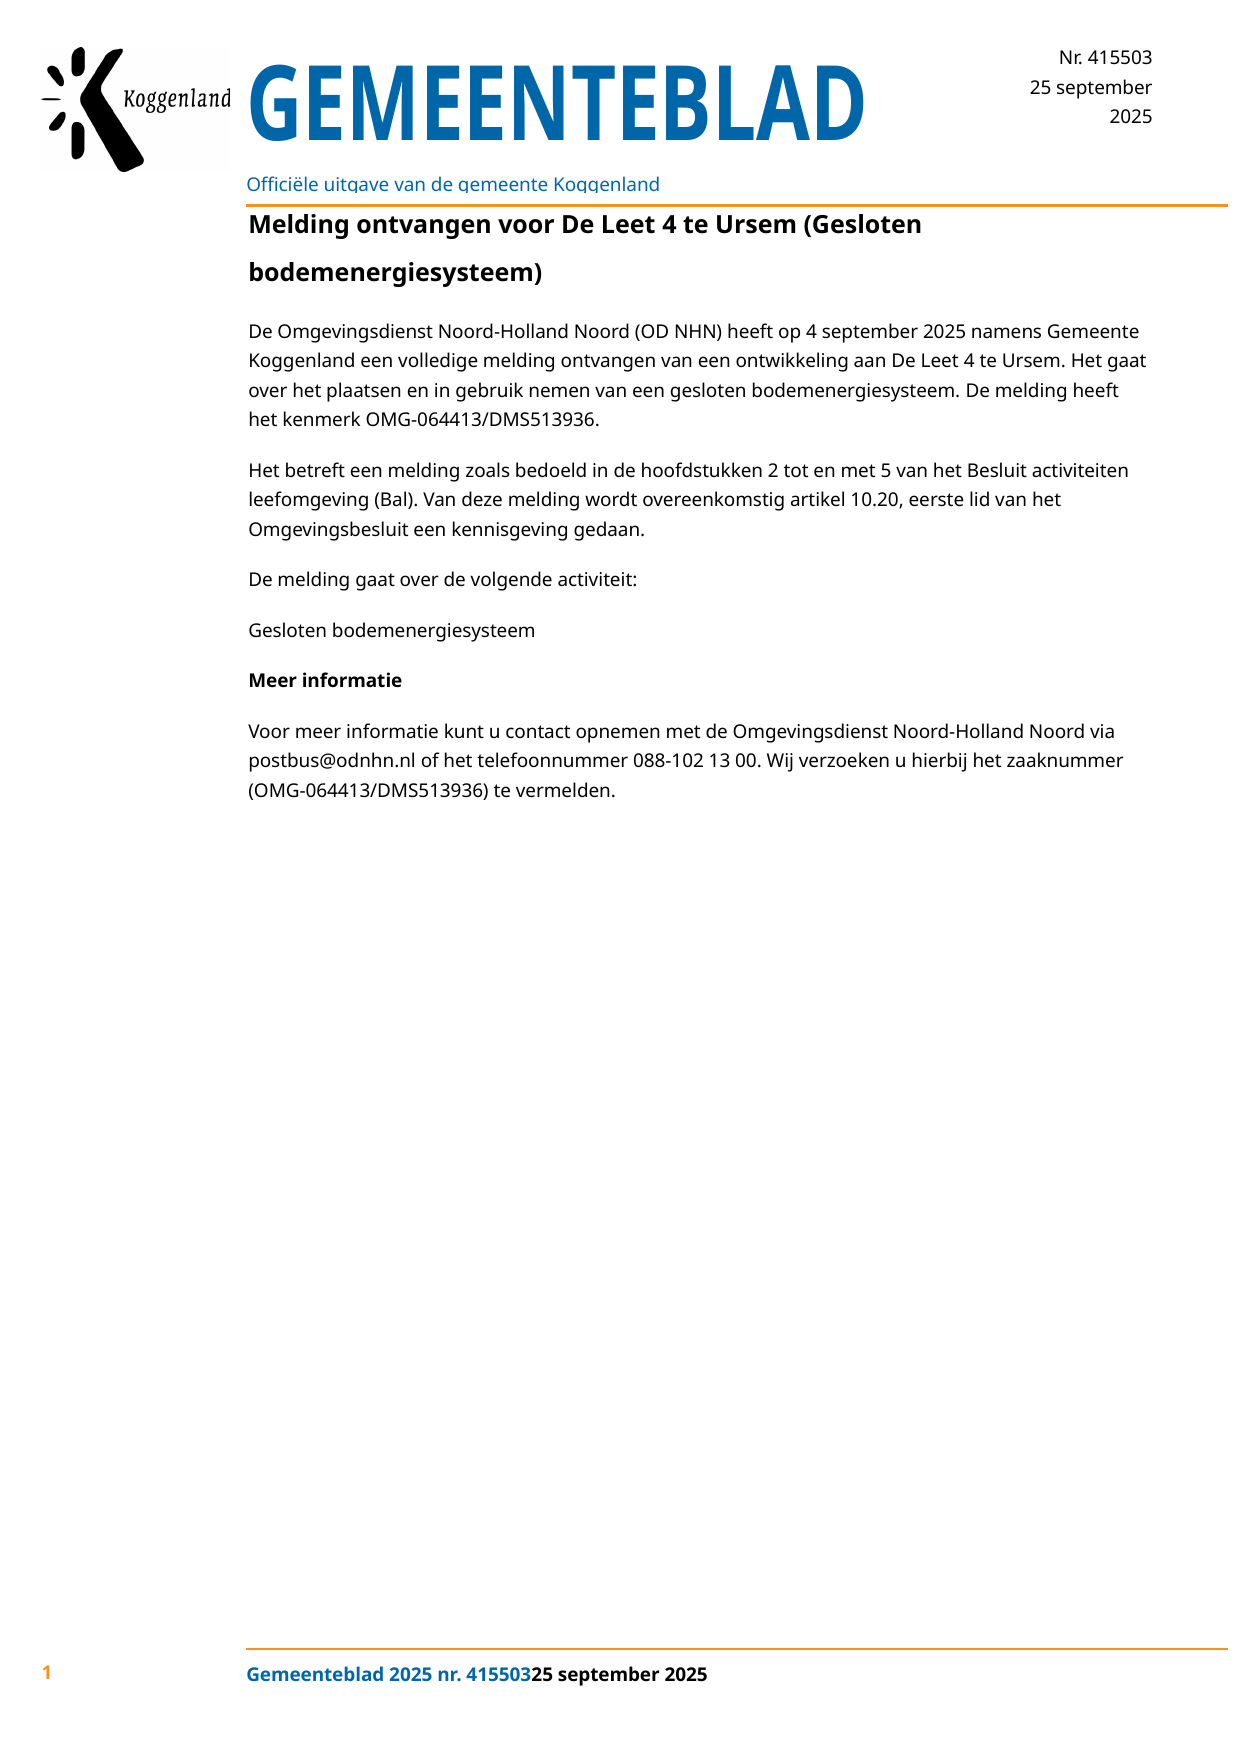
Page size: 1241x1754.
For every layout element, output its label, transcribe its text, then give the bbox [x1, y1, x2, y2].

picture [41, 47, 231, 172]
text De Omgevingsdienst Noord-Holland Noord (OD NHN) heeft op 4 september 2025 namens Gemeente Koggenland een volledige melding ontvangen van een ontwikkeling aan De Leet 4 te Ursem. Het gaat over het plaatsen en in gebruik nemen van een gesloten bodemenergiesysteem. De melding heeft het kenmerk OMG-064413/DMS513936. [248, 318, 1152, 432]
text Gesloten bodemenergiesysteem [248, 617, 1152, 643]
text De melding gaat over de volgende activiteit: [248, 567, 1152, 592]
text Voor meer informatie kunt u contact opnemen met de Omgevingsdienst Noord-Holland Noord via postbus@odnhn.nl of het telefoonnummer 088-102 13 00. Wij verzoeken u hierbij het zaaknummer (OMG-064413/DMS513936) te vermelden. [248, 718, 1152, 803]
text Meer informatie [248, 667, 1152, 693]
text Het betreft een melding zoals bedoeld in de hoofdstukken 2 tot en met 5 van het Besluit activiteiten leefomgeving (Bal). Van deze melding wordt overeenkomstig artikel 10.20, eerste lid van het Omgevingsbesluit een kennisgeving gedaan. [248, 457, 1152, 542]
text Melding ontvangen voor De Leet 4 te Ursem (Gesloten bodemenergiesysteem) [248, 207, 1152, 288]
